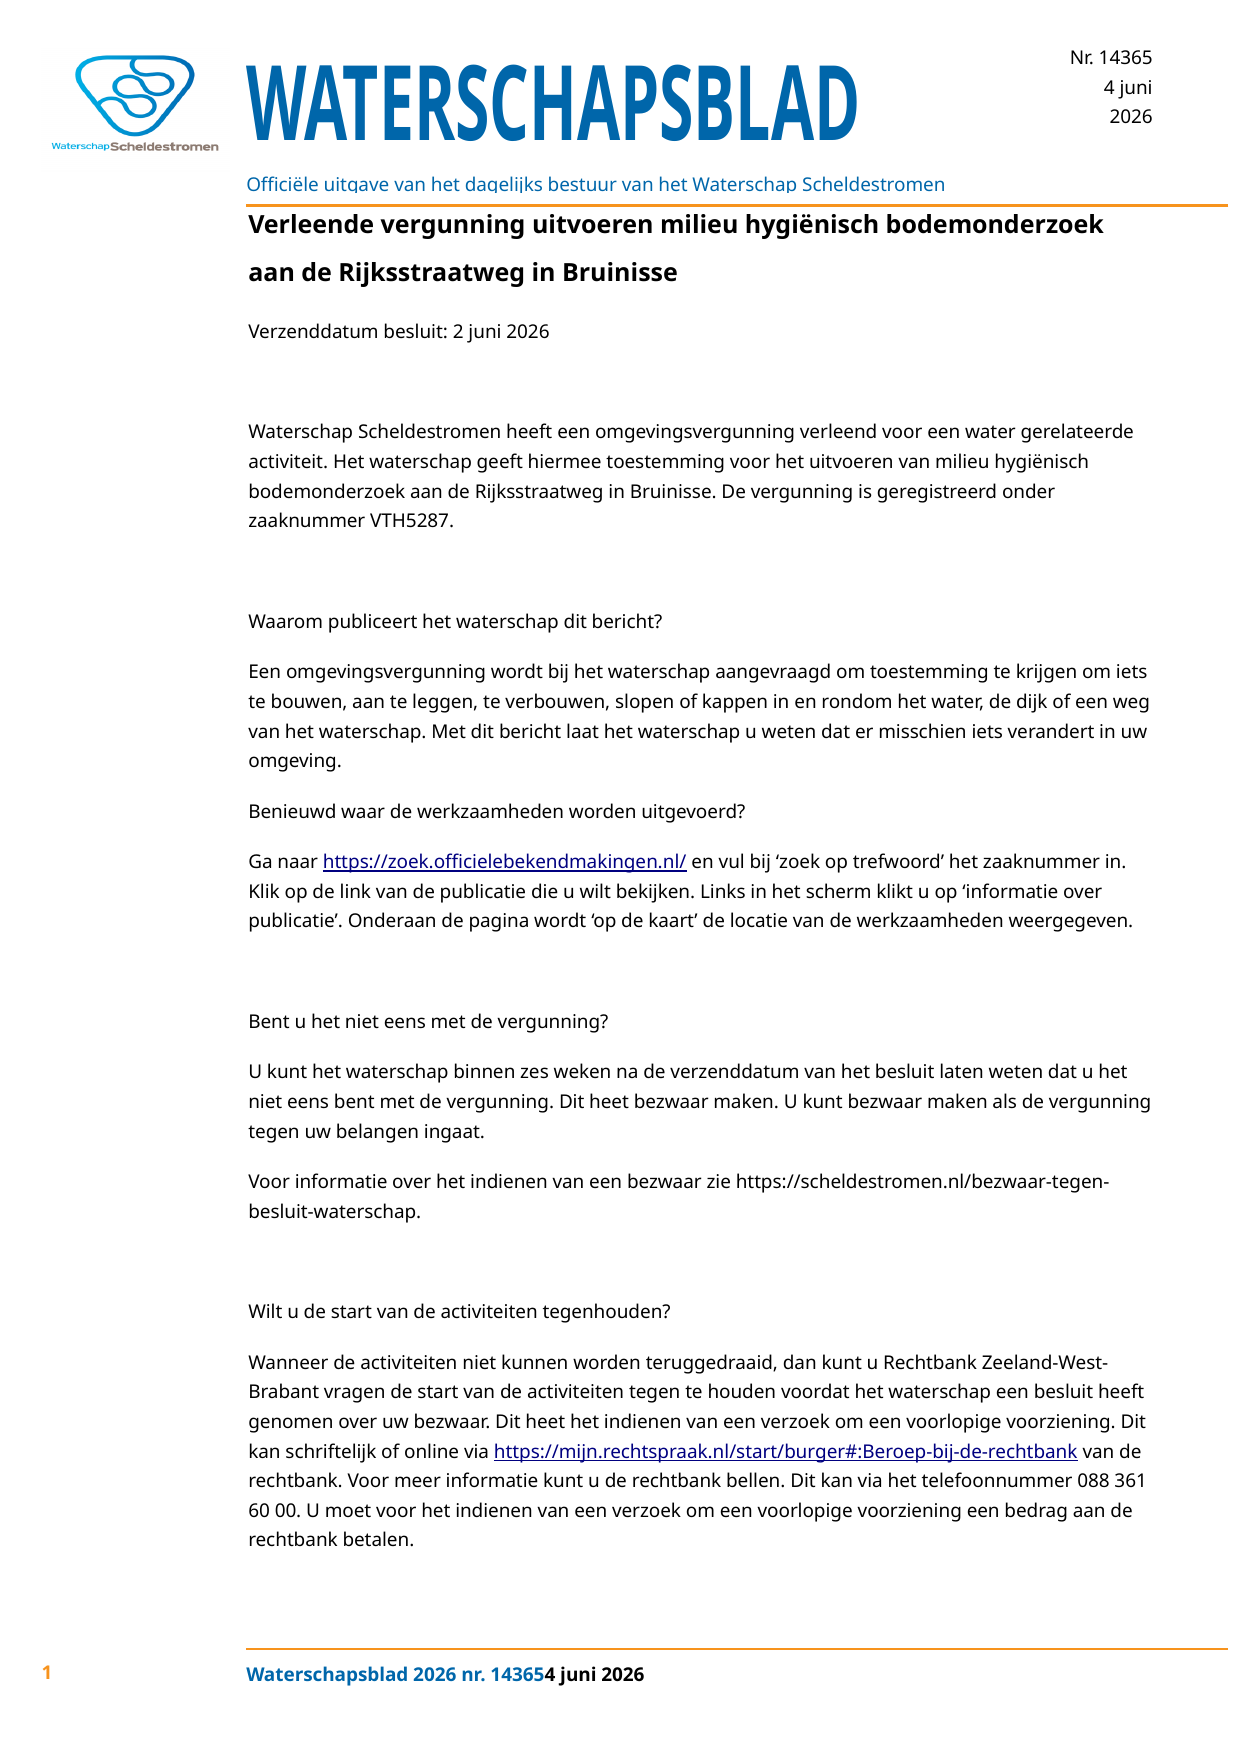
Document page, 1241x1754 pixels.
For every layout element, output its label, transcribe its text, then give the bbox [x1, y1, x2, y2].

text Waterschap Scheldestromen heeft een omgevingsvergunning verleend voor een water gerelateerde activiteit. Het waterschap geeft hiermee toestemming voor het uitvoeren van milieu hygiënisch bodemonderzoek aan de Rijksstraatweg in Bruinisse. De vergunning is geregistreerd onder zaaknummer VTH5287. [248, 419, 1152, 533]
text Voor informatie over het indienen van een bezwaar zie https://scheldestromen.nl/bezwaar-tegen-besluit-waterschap. [248, 1168, 1152, 1224]
text Een omgevingsvergunning wordt bij het waterschap aangevraagd om toestemming te krijgen om iets te bouwen, aan te leggen, te verbouwen, slopen of kappen in en rondom het water, de dijk of een weg van het waterschap. Met dit bericht laat het waterschap u weten dat er misschien iets verandert in uw omgeving. [248, 659, 1152, 773]
picture [41, 47, 231, 172]
text Verzenddatum besluit: 2 juni 2026 [248, 318, 1152, 344]
text Wilt u de start van de activiteiten tegenhouden? [248, 1299, 1152, 1324]
text Verleende vergunning uitvoeren milieu hygiënisch bodemonderzoek aan de Rijksstraatweg in Bruinisse [248, 207, 1152, 288]
text Waarom publiceert het waterschap dit bericht? [248, 608, 1152, 634]
text Bent u het niet eens met de vergunning? [248, 1008, 1152, 1034]
text Benieuwd waar de werkzaamheden worden uitgevoerd? [248, 798, 1152, 824]
text U kunt het waterschap binnen zes weken na de verzenddatum van het besluit laten weten dat u het niet eens bent met de vergunning. Dit heet bezwaar maken. U kunt bezwaar maken als de vergunning tegen uw belangen ingaat. [248, 1059, 1152, 1144]
text Ga naar https://zoek.officielebekendmakingen.nl/ en vul bij ‘zoek op trefwoord’ het zaaknummer in. Klik op de link van de publicatie die u wilt bekijken. Links in het scherm klikt u op ‘informatie over publicatie’. Onderaan de pagina wordt ‘op de kaart’ de locatie van de werkzaamheden weergegeven. [248, 848, 1152, 933]
text Wanneer de activiteiten niet kunnen worden teruggedraaid, dan kunt u Rechtbank Zeeland-West-Brabant vragen de start van de activiteiten tegen te houden voordat het waterschap een besluit heeft genomen over uw bezwaar. Dit heet het indienen van een verzoek om een voorlopige voorziening. Dit kan schriftelijk of online via https://mijn.rechtspraak.nl/start/burger#:Beroep-bij-de-rechtbank van de rechtbank. Voor meer informatie kunt u de rechtbank bellen. Dit kan via het telefoonnummer 088 361 60 00. U moet voor het indienen van een verzoek om een voorlopige voorziening een bedrag aan de rechtbank betalen. [248, 1349, 1152, 1552]
